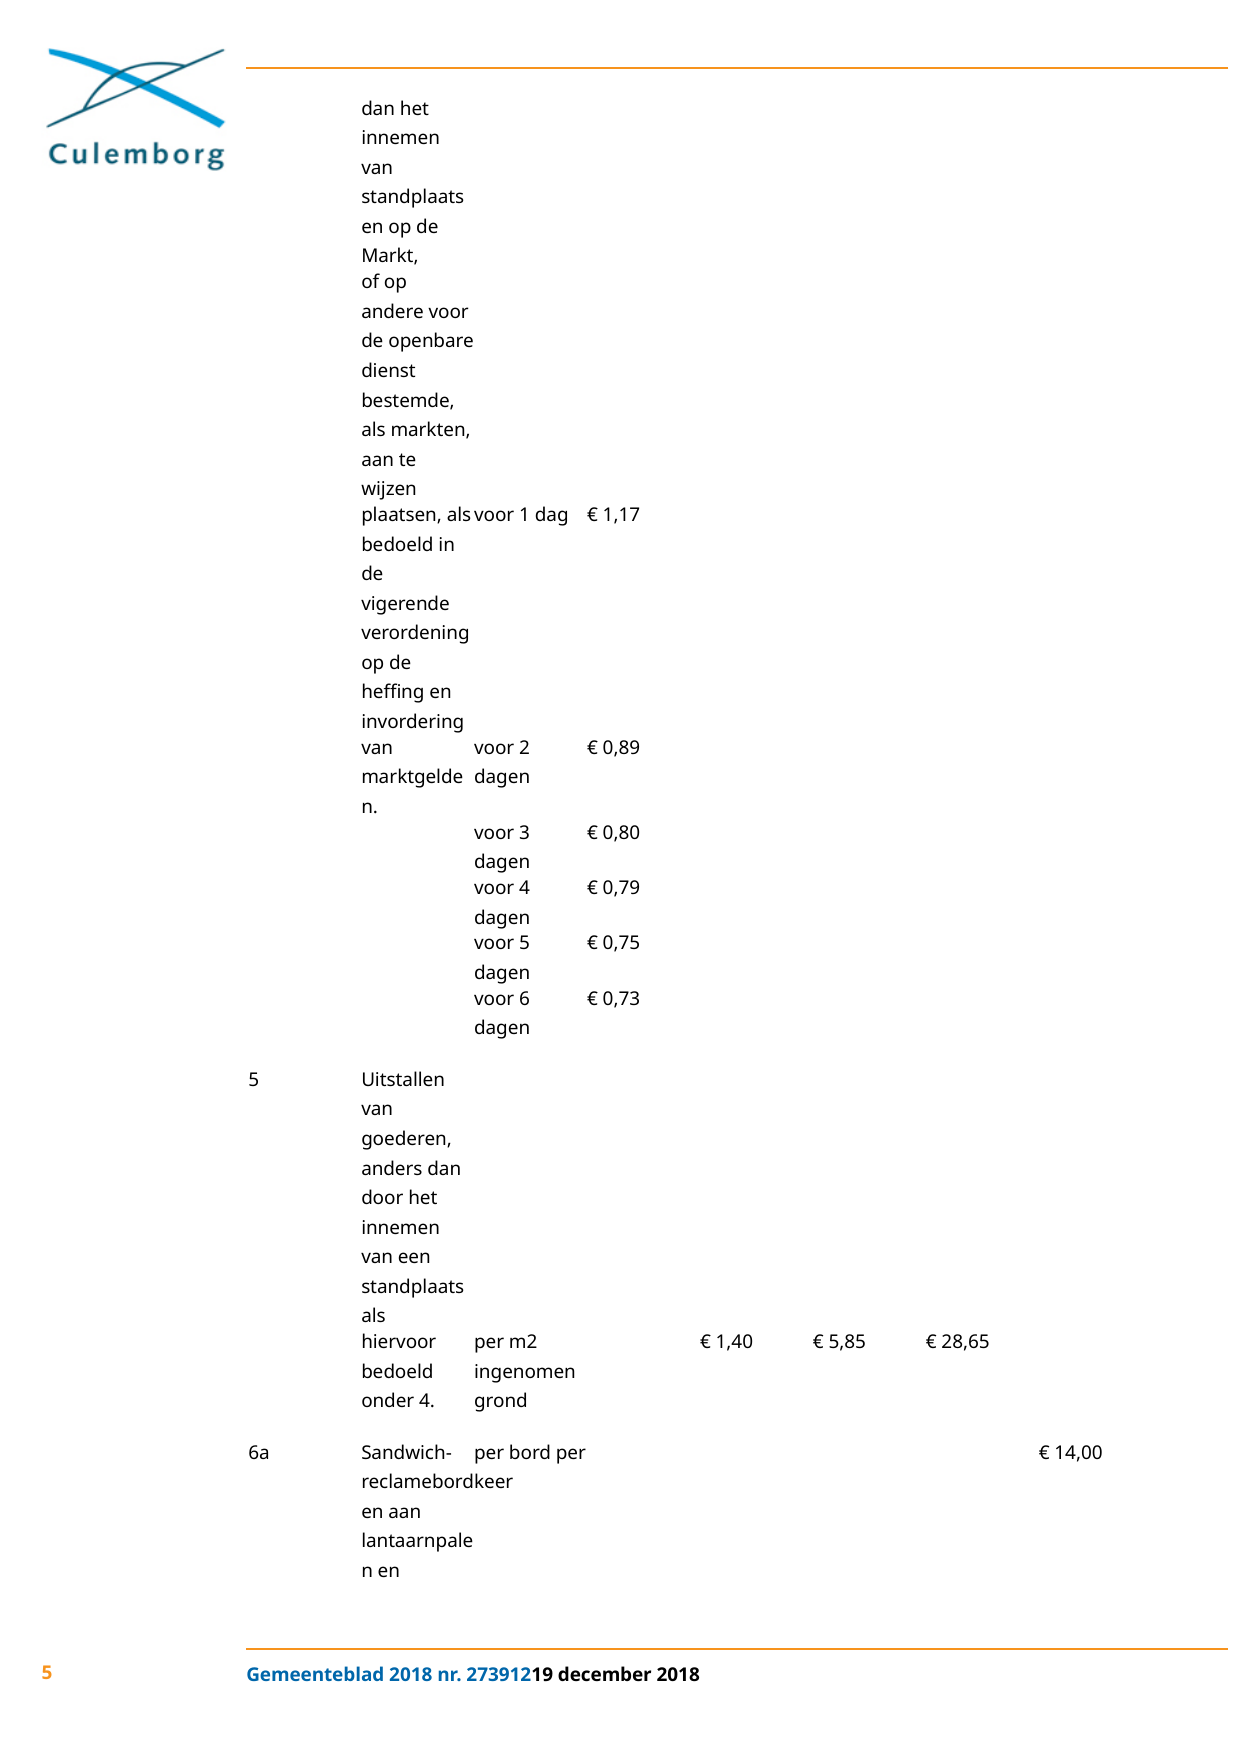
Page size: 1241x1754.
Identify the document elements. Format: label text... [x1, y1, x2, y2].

table_cell € 0,73 [587, 985, 700, 1040]
table_cell [248, 985, 361, 1040]
table_cell [1039, 930, 1152, 985]
table_cell [1039, 269, 1152, 501]
table_cell € 28,65 [926, 1328, 1038, 1413]
table_cell [1039, 734, 1152, 819]
table_cell [248, 1413, 361, 1439]
table_cell voor 5 dagen [474, 930, 587, 985]
table_cell € 0,79 [587, 874, 700, 929]
table_cell € 1,17 [587, 501, 700, 734]
table_cell [813, 95, 926, 268]
table_cell [361, 819, 474, 874]
table_cell 5 [248, 1066, 361, 1328]
table_cell Sandwich-reclameborden aan lantaarnpalen en [361, 1439, 474, 1583]
table_cell dan het innemen van standplaatsen op de Markt, [361, 95, 474, 268]
table_cell [361, 1413, 474, 1439]
table_cell [248, 269, 361, 501]
table_cell [926, 985, 1038, 1040]
table_cell hiervoor bedoeld onder 4. [361, 1328, 474, 1413]
table_cell [1039, 874, 1152, 929]
table_cell [1039, 1328, 1152, 1413]
table_cell [248, 874, 361, 929]
table_cell € 1,40 [700, 1328, 813, 1413]
table_cell plaatsen, als bedoeld in de vigerende verordening op de heffing en invordering [361, 501, 474, 734]
table_cell [813, 1413, 926, 1439]
table_cell [700, 501, 813, 734]
table_cell voor 6 dagen [474, 985, 587, 1040]
table_cell [926, 501, 1038, 734]
table_cell [700, 95, 813, 268]
table_cell [1039, 501, 1152, 734]
table_cell [1039, 95, 1152, 268]
table_cell [361, 930, 474, 985]
table_cell voor 3 dagen [474, 819, 587, 874]
table_cell [813, 1040, 926, 1066]
table_cell [587, 1328, 700, 1413]
table_cell [700, 734, 813, 819]
table_cell [361, 985, 474, 1040]
table_cell of op andere voor de openbare dienst bestemde, als markten, aan te wijzen [361, 269, 474, 501]
table_cell [474, 1413, 587, 1439]
table_cell [248, 734, 361, 819]
table_cell [474, 269, 587, 501]
table_cell € 0,89 [587, 734, 700, 819]
table_cell [587, 1066, 700, 1328]
table_cell [813, 1066, 926, 1328]
table_cell voor 1 dag [474, 501, 587, 734]
table_cell [361, 874, 474, 929]
table_cell [813, 1439, 926, 1583]
table_cell [248, 1328, 361, 1413]
table_cell [474, 1066, 587, 1328]
picture [41, 47, 231, 172]
table_cell [926, 95, 1038, 268]
table_cell [813, 501, 926, 734]
table_cell [248, 95, 361, 268]
table_cell [813, 734, 926, 819]
table_cell [926, 1439, 1038, 1583]
table_cell [700, 1439, 813, 1583]
table_cell [926, 269, 1038, 501]
table_cell [587, 269, 700, 501]
table_cell [700, 1413, 813, 1439]
table_cell [700, 819, 813, 874]
table_cell [1039, 985, 1152, 1040]
table_cell [926, 874, 1038, 929]
table_cell [248, 819, 361, 874]
table_cell [474, 95, 587, 268]
table_cell [700, 874, 813, 929]
table_cell [248, 1040, 361, 1066]
table_cell € 14,00 [1039, 1439, 1152, 1583]
table_cell [587, 95, 700, 268]
table_cell [1039, 1413, 1152, 1439]
table_cell voor 2 dagen [474, 734, 587, 819]
table_cell [813, 874, 926, 929]
table_cell per bord per keer [474, 1439, 587, 1583]
table_cell [813, 930, 926, 985]
table_cell [700, 1066, 813, 1328]
table_cell [813, 819, 926, 874]
table_cell [361, 1040, 474, 1066]
table_cell per m2 ingenomen grond [474, 1328, 587, 1413]
table_cell [587, 1439, 700, 1583]
table_cell [926, 734, 1038, 819]
table_cell [700, 1040, 813, 1066]
table_cell [926, 1040, 1038, 1066]
table_cell [1039, 1066, 1152, 1328]
table_cell [700, 269, 813, 501]
table_cell [813, 269, 926, 501]
table_cell [926, 930, 1038, 985]
table_cell € 0,80 [587, 819, 700, 874]
table_cell [248, 501, 361, 734]
table_cell [926, 819, 1038, 874]
table_cell [1039, 819, 1152, 874]
table_cell [700, 985, 813, 1040]
table_cell € 0,75 [587, 930, 700, 985]
table_cell [926, 1413, 1038, 1439]
table_cell Uitstallen van goederen, anders dan door het innemen van een standplaats als [361, 1066, 474, 1328]
table_cell [1039, 1040, 1152, 1066]
table_cell [248, 930, 361, 985]
table_cell van marktgelden. [361, 734, 474, 819]
table_cell [700, 930, 813, 985]
table_cell € 5,85 [813, 1328, 926, 1413]
table_cell [813, 985, 926, 1040]
table_cell voor 4 dagen [474, 874, 587, 929]
table_cell 6a [248, 1439, 361, 1583]
table_cell [587, 1040, 700, 1066]
table_cell [587, 1413, 700, 1439]
table_cell [926, 1066, 1038, 1328]
table_cell [474, 1040, 587, 1066]
